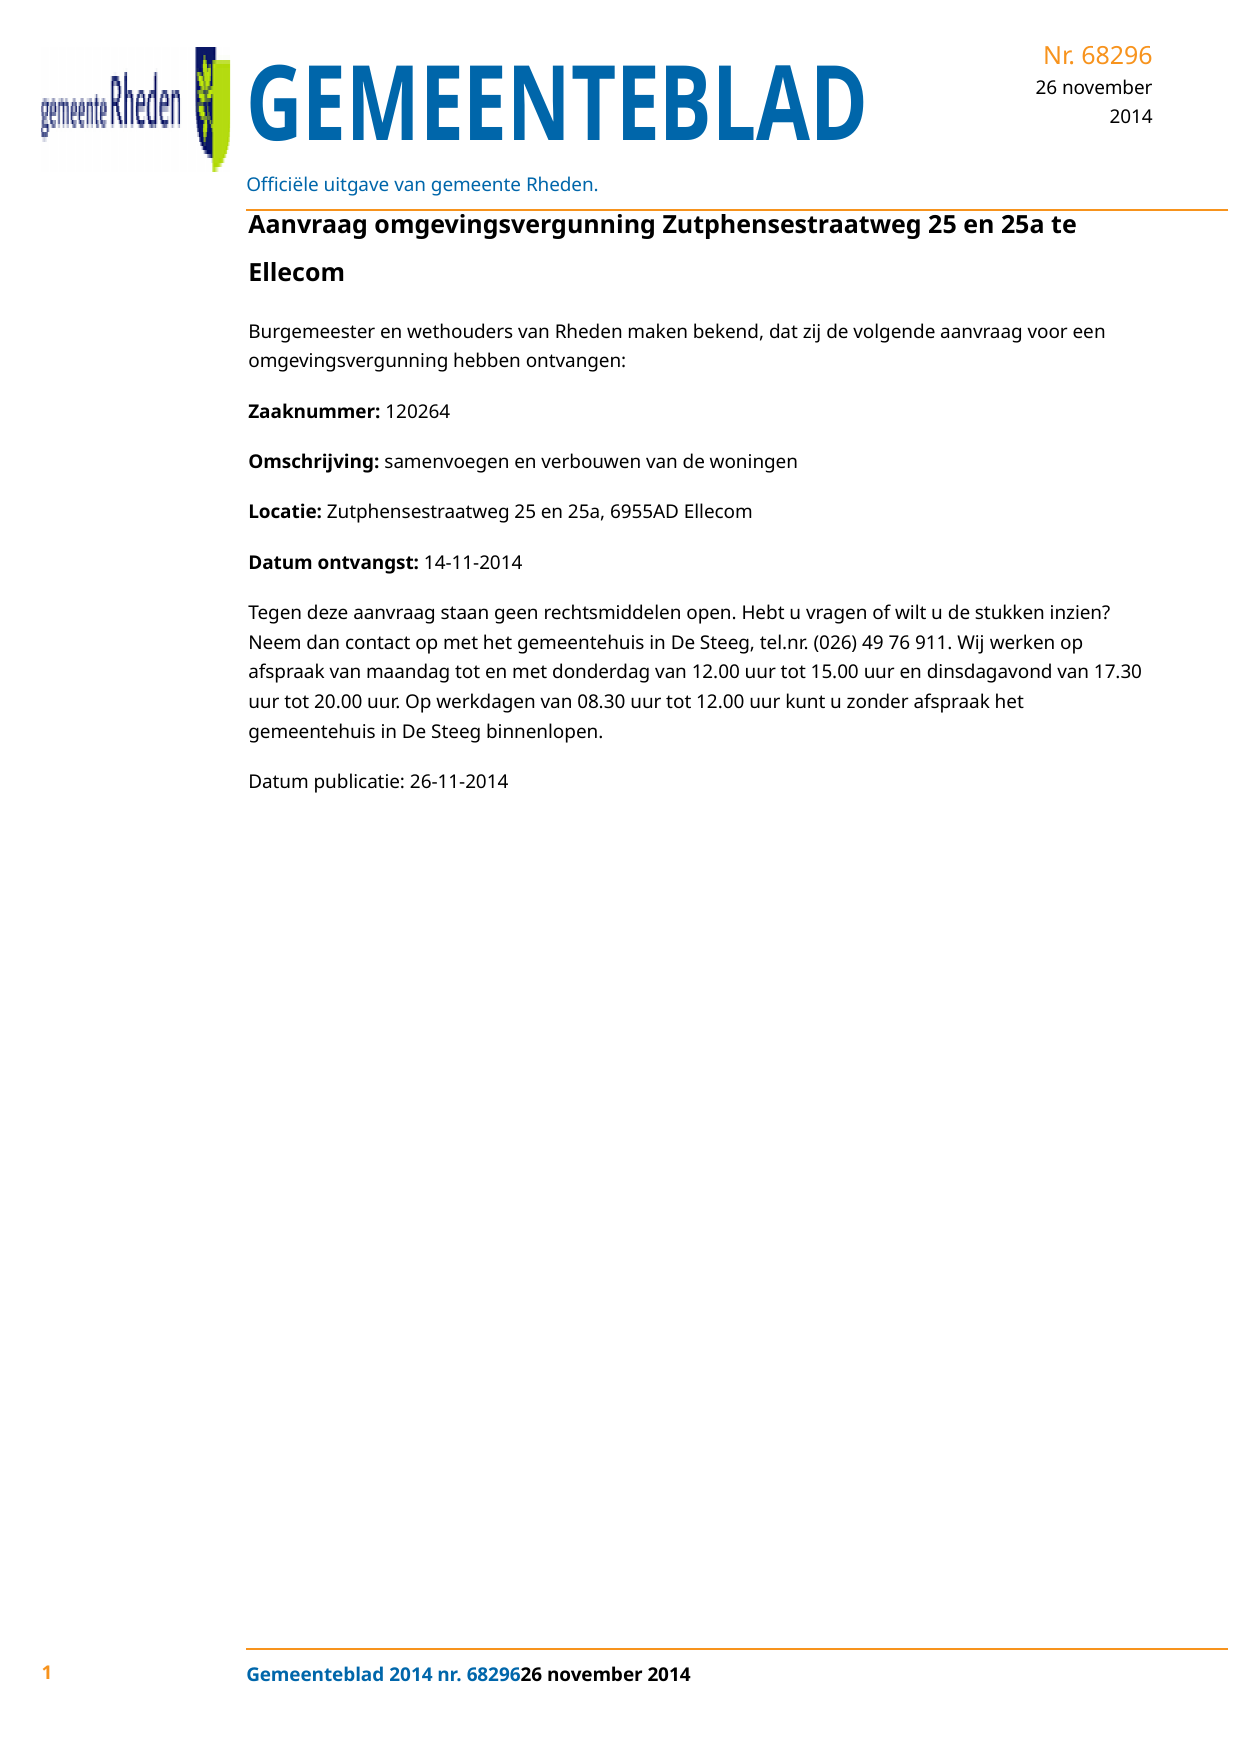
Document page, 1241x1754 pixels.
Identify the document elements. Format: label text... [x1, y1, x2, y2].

text Locatie: Zutphensestraatweg 25 en 25a, 6955AD Ellecom [248, 499, 1152, 524]
picture [41, 47, 231, 172]
text Burgemeester en wethouders van Rheden maken bekend, dat zij de volgende aanvraag voor een omgevingsvergunning hebben ontvangen: [248, 318, 1152, 373]
text Zaaknummer: 120264 [248, 398, 1152, 424]
text Tegen deze aanvraag staan geen rechtsmiddelen open. Hebt u vragen of wilt u de stukken inzien? Neem dan contact op met het gemeentehuis in De Steeg, tel.nr. (026) 49 76 911. Wij werken op afspraak van maandag tot en met donderdag van 12.00 uur tot 15.00 uur en dinsdagavond van 17.30 uur tot 20.00 uur. Op werkdagen van 08.30 uur tot 12.00 uur kunt u zonder afspraak het gemeentehuis in De Steeg binnenlopen. [248, 599, 1152, 744]
text Aanvraag omgevingsvergunning Zutphensestraatweg 25 en 25a te Ellecom [248, 211, 1152, 288]
text Datum publicatie: 26-11-2014 [248, 768, 1152, 794]
text Datum ontvangst: 14-11-2014 [248, 549, 1152, 575]
text Omschrijving: samenvoegen en verbouwen van de woningen [248, 448, 1152, 474]
